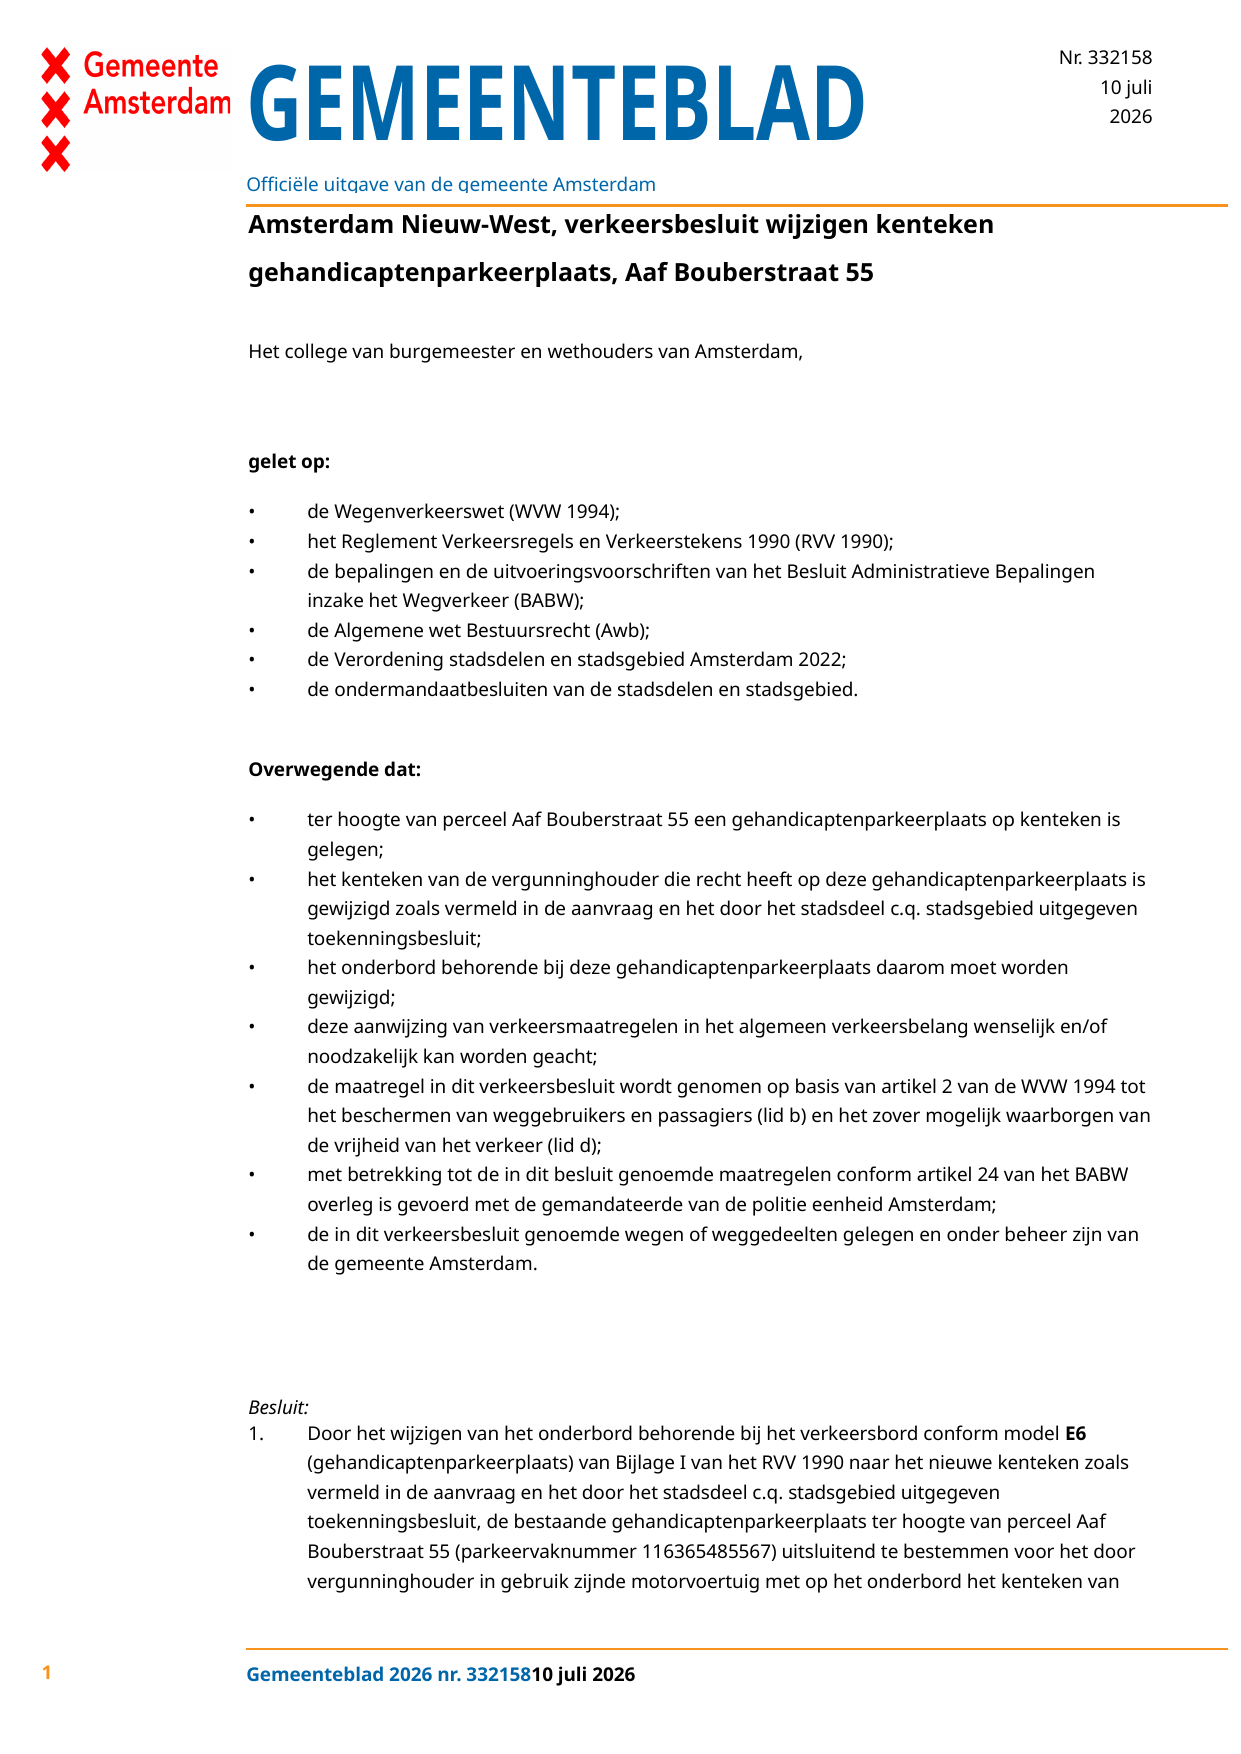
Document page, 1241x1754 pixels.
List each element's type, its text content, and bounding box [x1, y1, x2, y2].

list de in dit verkeersbesluit genoemde wegen of weggedeelten gelegen en onder beheer zijn van de gemeente Amsterdam. [248, 1221, 1152, 1276]
text gelet op: [248, 448, 1152, 474]
picture [41, 47, 231, 172]
list de ondermandaatbesluiten van de stadsdelen en stadsgebied. [248, 676, 1152, 702]
list de Algemene wet Bestuursrecht (Awb); [248, 617, 1152, 643]
list ter hoogte van perceel Aaf Bouberstraat 55 een gehandicaptenparkeerplaats op kenteken is gelegen; [248, 807, 1152, 862]
text Besluit: [248, 1394, 1152, 1420]
list Door het wijzigen van het onderbord behorende bij het verkeersbord conform model E6 (gehandicaptenparkeerplaats) van Bijlage I van het RVV 1990 naar het nieuwe kenteken zoals vermeld in de aanvraag en het door het stadsdeel c.q. stadsgebied uitgegeven toekenningsbesluit, de bestaande gehandicaptenparkeerplaats ter hoogte van perceel Aaf Bouberstraat 55 (parkeervaknummer 116365485567) uitsluitend te bestemmen voor het door vergunninghouder in gebruik zijnde motorvoertuig met op het onderbord het kenteken van [248, 1420, 1152, 1594]
list het kenteken van de vergunninghouder die recht heeft op deze gehandicaptenparkeerplaats is gewijzigd zoals vermeld in de aanvraag en het door het stadsdeel c.q. stadsgebied uitgegeven toekenningsbesluit; [248, 866, 1152, 951]
list de bepalingen en de uitvoeringsvoorschriften van het Besluit Administratieve Bepalingen inzake het Wegverkeer (BABW); [248, 558, 1152, 613]
list de Verordening stadsdelen en stadsgebied Amsterdam 2022; [248, 647, 1152, 672]
list deze aanwijzing van verkeersmaatregelen in het algemeen verkeersbelang wenselijk en/of noodzakelijk kan worden geacht; [248, 1014, 1152, 1069]
list het onderbord behorende bij deze gehandicaptenparkeerplaats daarom moet worden gewijzigd; [248, 954, 1152, 1010]
list het Reglement Verkeersregels en Verkeerstekens 1990 (RVV 1990); [248, 528, 1152, 554]
text Amsterdam Nieuw-West, verkeersbesluit wijzigen kenteken gehandicaptenparkeerplaats, Aaf Bouberstraat 55 [248, 207, 1152, 288]
text Het college van burgemeester en wethouders van Amsterdam, [248, 339, 1152, 364]
text Overwegende dat: [248, 756, 1152, 782]
list de Wegenverkeerswet (WVW 1994); [248, 499, 1152, 524]
list de maatregel in dit verkeersbesluit wordt genomen op basis van artikel 2 van de WVW 1994 tot het beschermen van weggebruikers en passagiers (lid b) en het zover mogelijk waarborgen van de vrijheid van het verkeer (lid d); [248, 1073, 1152, 1158]
list met betrekking tot de in dit besluit genoemde maatregelen conform artikel 24 van het BABW overleg is gevoerd met de gemandateerde van de politie eenheid Amsterdam; [248, 1162, 1152, 1217]
